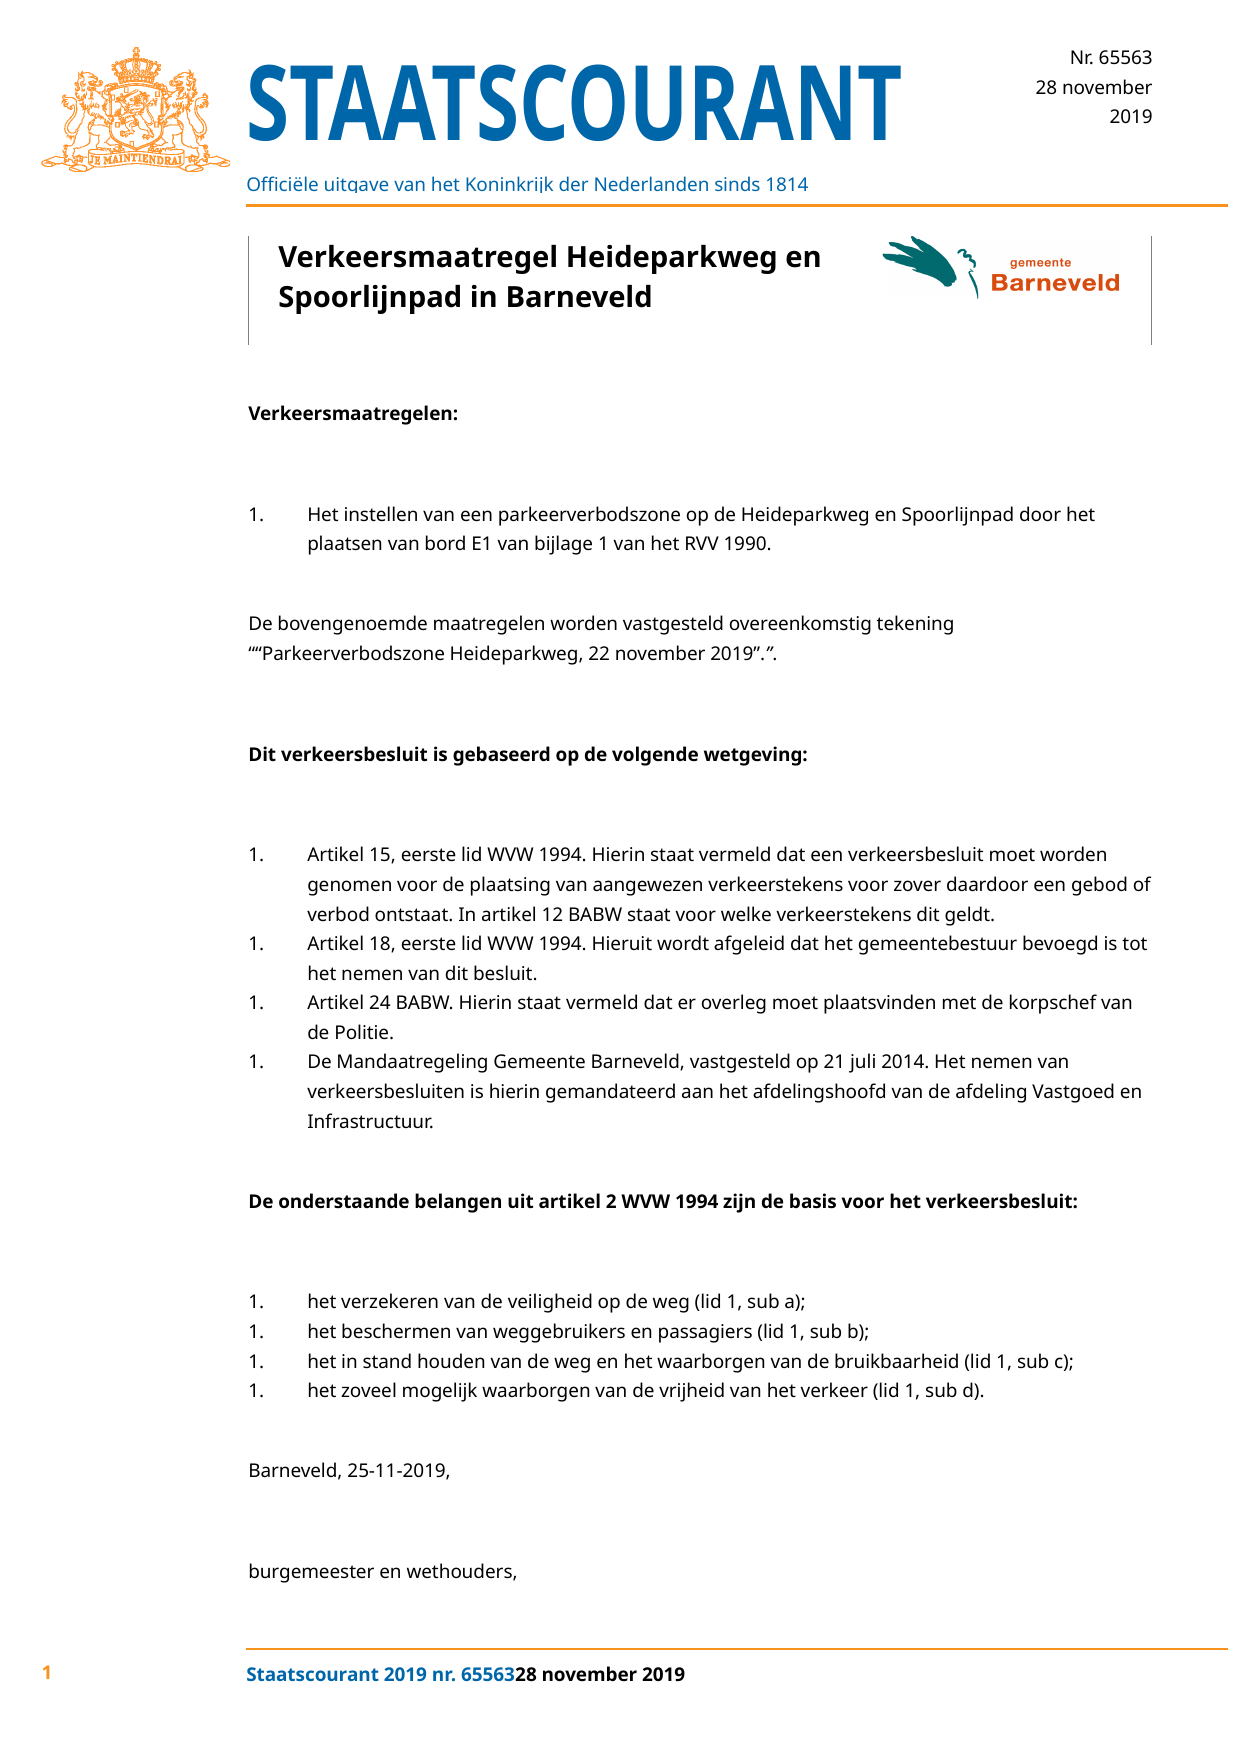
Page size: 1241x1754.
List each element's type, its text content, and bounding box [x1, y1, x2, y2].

text De onderstaande belangen uit artikel 2 WVW 1994 zijn de basis voor het verkeersbesluit: [248, 1188, 1152, 1214]
list Artikel 15, eerste lid WVW 1994. Hierin staat vermeld dat een verkeersbesluit moet worden genomen voor de plaatsing van aangewezen verkeerstekens voor zover daardoor een gebod of verbod ontstaat. In artikel 12 BABW staat voor welke verkeerstekens dit geldt. [248, 842, 1152, 927]
list De Mandaatregeling Gemeente Barneveld, vastgesteld op 21 juli 2014. Het nemen van verkeersbesluiten is hierin gemandateerd aan het afdelingshoofd van de afdeling Vastgoed en Infrastructuur. [248, 1049, 1152, 1134]
list het verzekeren van de veiligheid op de weg (lid 1, sub a); [248, 1289, 1152, 1314]
list Artikel 24 BABW. Hierin staat vermeld dat er overleg moet plaatsvinden met de korpschef van de Politie. [248, 989, 1152, 1045]
list Het instellen van een parkeerverbodszone op de Heideparkweg en Spoorlijnpad door het plaatsen van bord E1 van bijlage 1 van het RVV 1990. [248, 501, 1152, 556]
text Dit verkeersbesluit is gebaseerd op de volgende wetgeving: [248, 741, 1152, 767]
text De bovengenoemde maatregelen worden vastgesteld overeenkomstig tekening ““Parkeerverbodszone Heideparkweg, 22 november 2019”.”. [248, 610, 1152, 666]
picture [882, 236, 1119, 299]
text Barneveld, 25-11-2019, [248, 1457, 1152, 1483]
table_header Verkeersmaatregel Heideparkweg en Spoorlijnpad in Barneveld [249, 236, 850, 345]
text burgemeester en wethouders, [248, 1558, 1152, 1584]
table_header [850, 236, 1151, 345]
list het in stand houden van de weg en het waarborgen van de bruikbaarheid (lid 1, sub c); [248, 1348, 1152, 1374]
list Artikel 18, eerste lid WVW 1994. Hieruit wordt afgeleid dat het gemeentebestuur bevoegd is tot het nemen van dit besluit. [248, 930, 1152, 986]
list het zoveel mogelijk waarborgen van de vrijheid van het verkeer (lid 1, sub d). [248, 1377, 1152, 1403]
picture [41, 47, 231, 172]
list het beschermen van weggebruikers en passagiers (lid 1, sub b); [248, 1318, 1152, 1344]
text Verkeersmaatregelen: [248, 400, 1152, 426]
